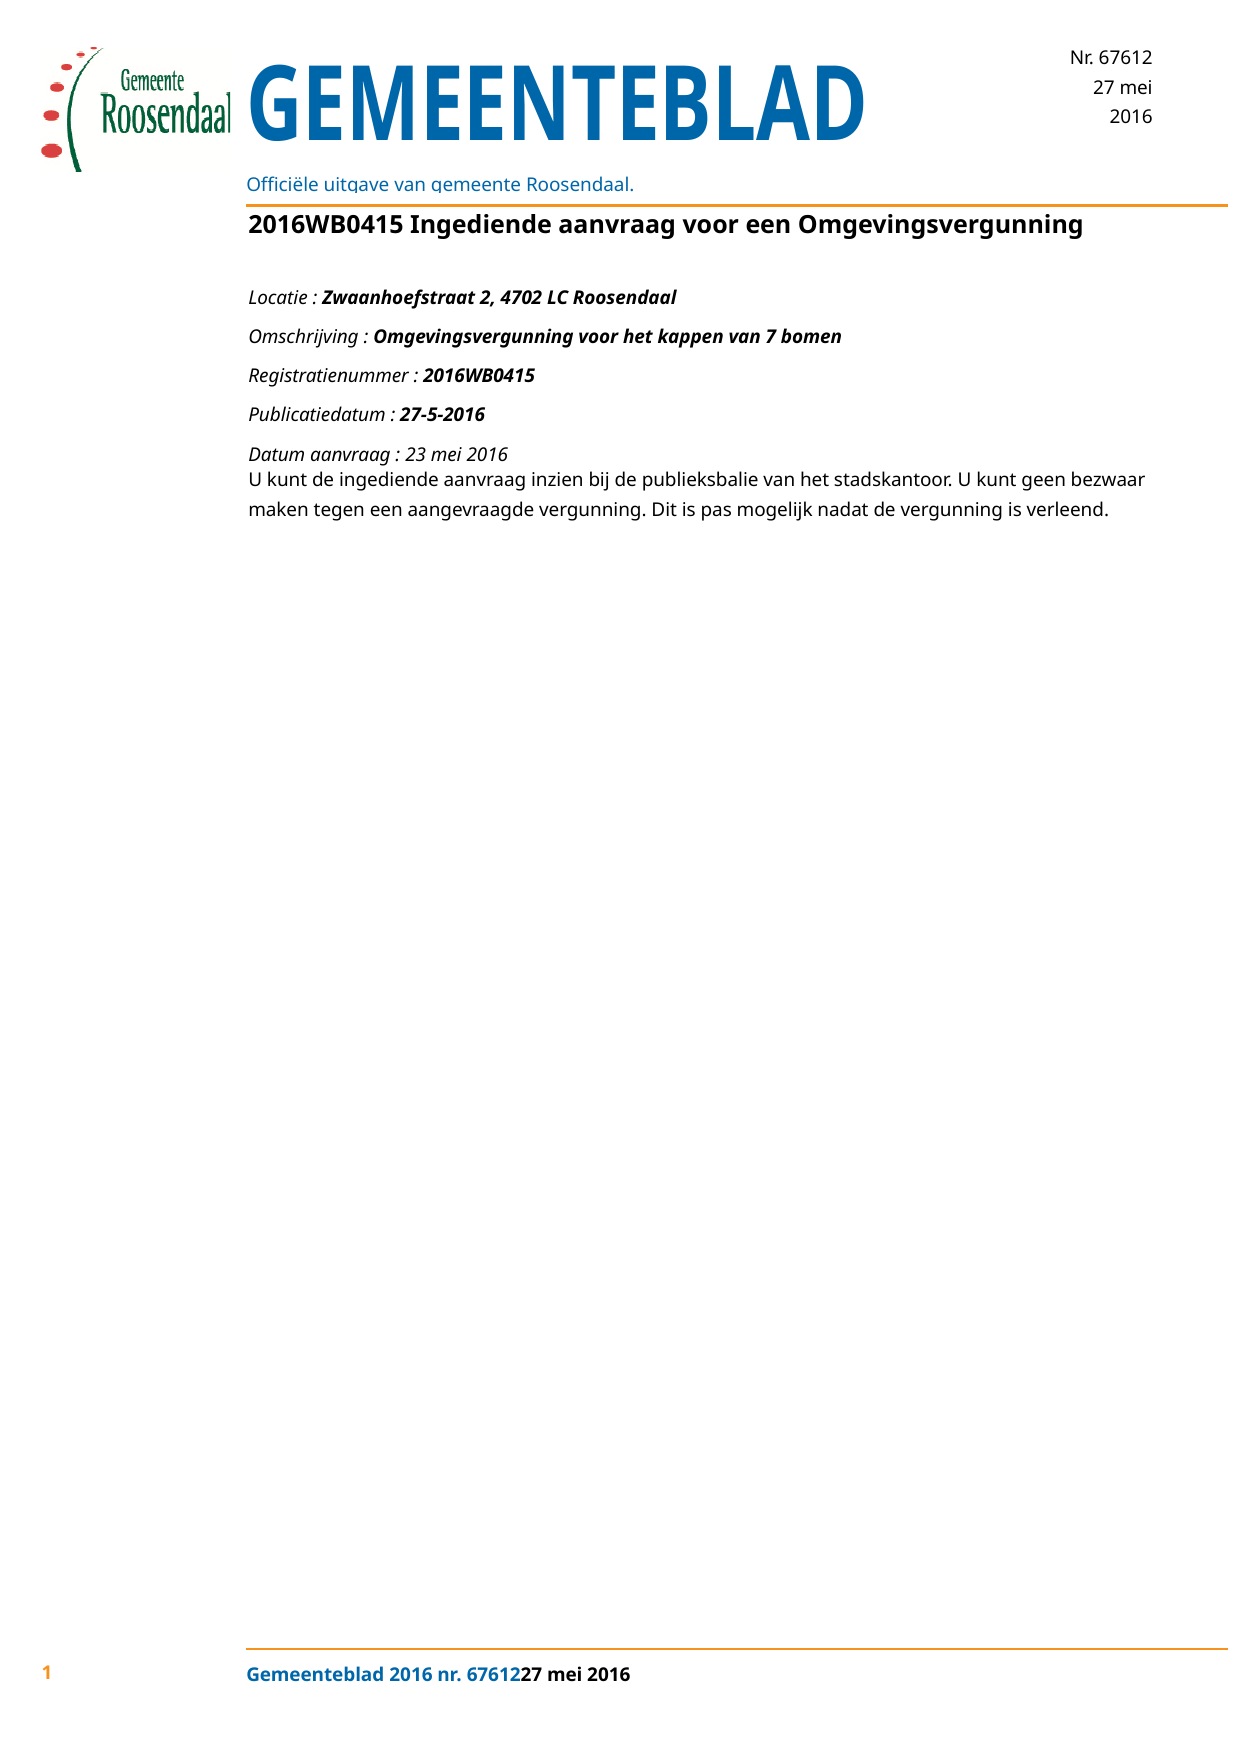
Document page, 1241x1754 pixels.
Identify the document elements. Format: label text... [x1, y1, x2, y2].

text 2016WB0415 Ingediende aanvraag voor een Omgevingsvergunning [248, 207, 1152, 241]
text Locatie : Zwaanhoefstraat 2, 4702 LC Roosendaal [248, 284, 1152, 309]
text U kunt de ingediende aanvraag inzien bij de publieksbalie van het stadskantoor. U kunt geen bezwaar maken tegen een aangevraagde vergunning. Dit is pas mogelijk nadat de vergunning is verleend. [248, 467, 1152, 522]
text Publicatiedatum : 27-5-2016 [248, 402, 1152, 427]
text Omschrijving : Omgevingsvergunning voor het kappen van 7 bomen [248, 323, 1152, 349]
text Datum aanvraag : 23 mei 2016 [248, 441, 1152, 467]
text Registratienummer : 2016WB0415 [248, 362, 1152, 388]
picture [41, 47, 231, 172]
